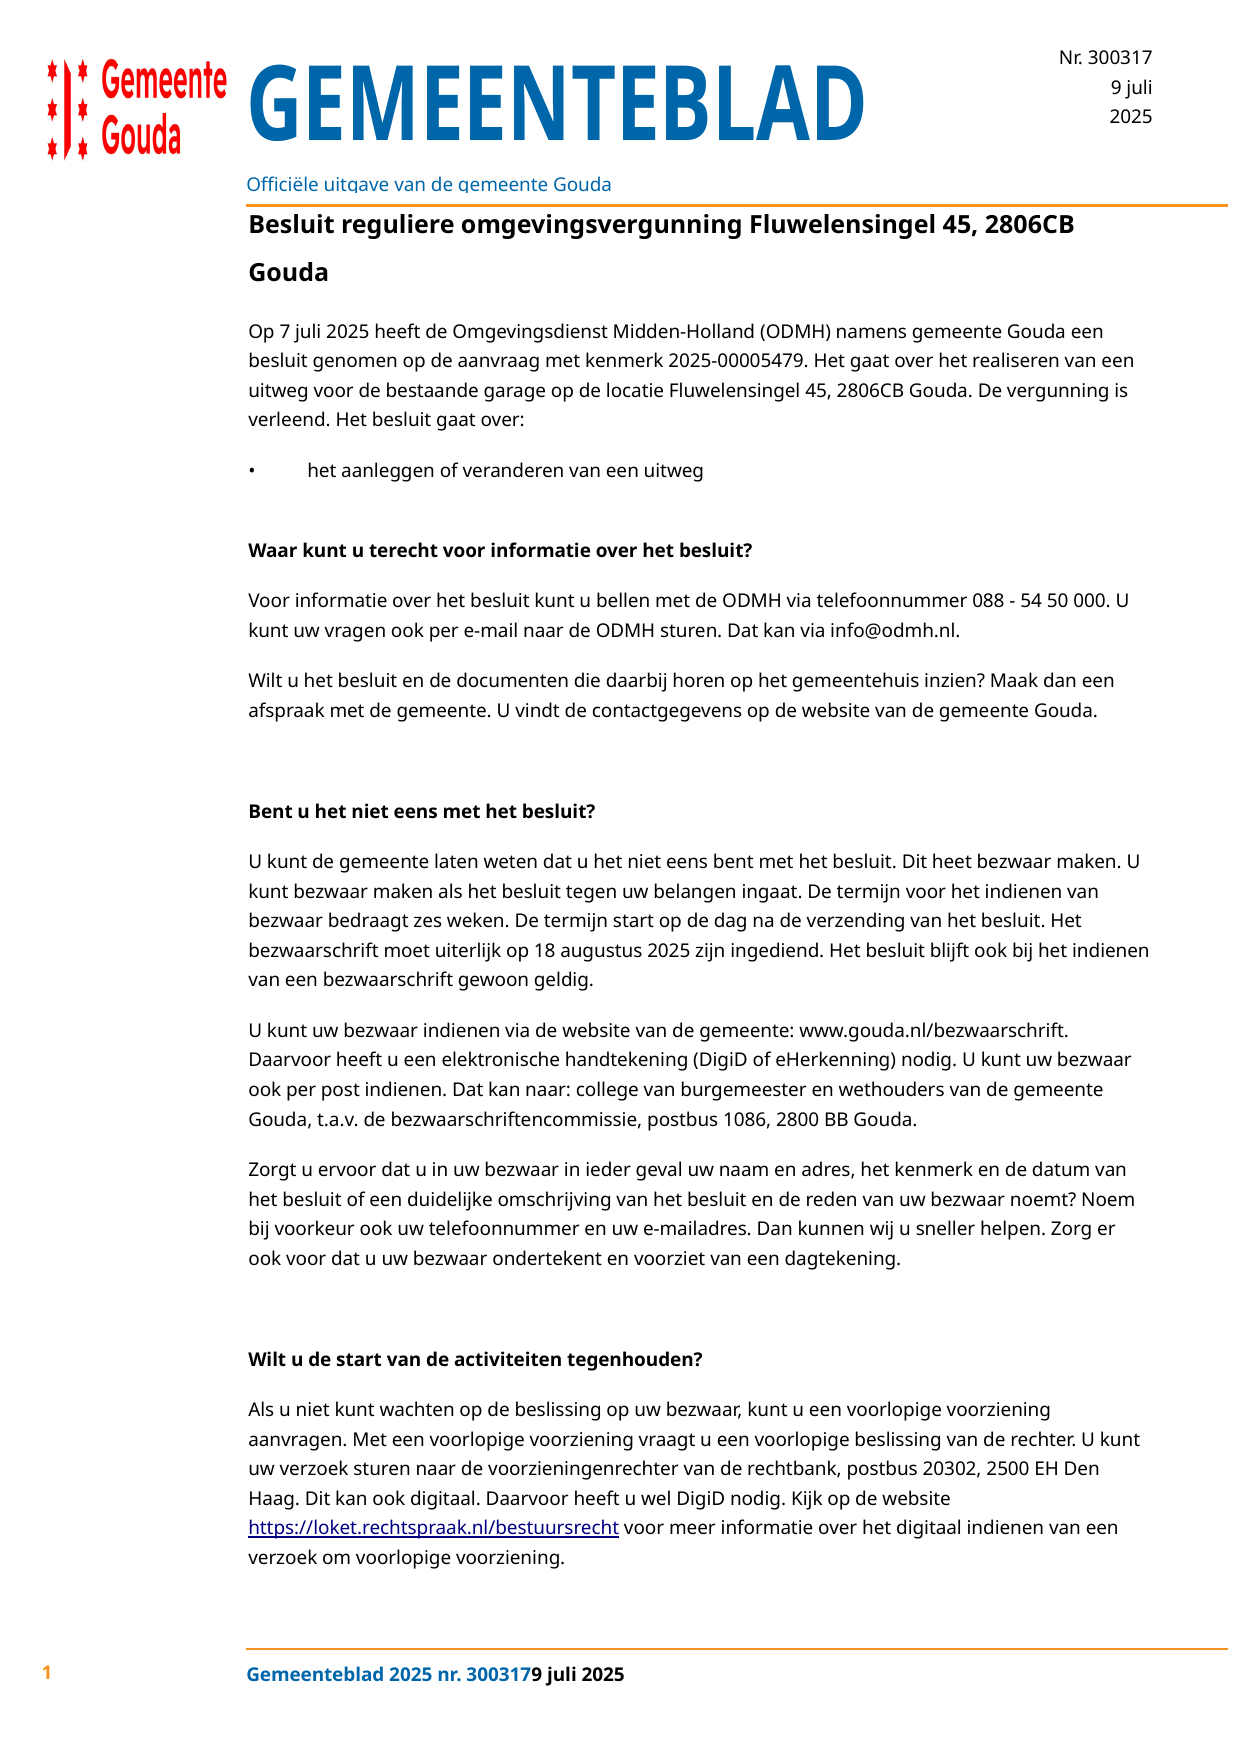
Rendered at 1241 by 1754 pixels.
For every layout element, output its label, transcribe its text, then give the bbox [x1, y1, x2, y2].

text Bent u het niet eens met het besluit? [248, 798, 1152, 824]
text U kunt uw bezwaar indienen via de website van de gemeente: www.gouda.nl/bezwaarschrift. Daarvoor heeft u een elektronische handtekening (DigiD of eHerkenning) nodig. U kunt uw bezwaar ook per post indienen. Dat kan naar: college van burgemeester en wethouders van de gemeente Gouda, t.a.v. de bezwaarschriftencommissie, postbus 1086, 2800 BB Gouda. [248, 1017, 1152, 1132]
text Wilt u de start van de activiteiten tegenhouden? [248, 1346, 1152, 1372]
text Besluit reguliere omgevingsvergunning Fluwelensingel 45, 2806CB Gouda [248, 207, 1152, 288]
text Waar kunt u terecht voor informatie over het besluit? [248, 537, 1152, 563]
text U kunt de gemeente laten weten dat u het niet eens bent met het besluit. Dit heet bezwaar maken. U kunt bezwaar maken als het besluit tegen uw belangen ingaat. De termijn voor het indienen van bezwaar bedraagt zes weken. De termijn start op de dag na de verzending van het besluit. Het bezwaarschrift moet uiterlijk op 18 augustus 2025 zijn ingediend. Het besluit blijft ook bij het indienen van een bezwaarschrift gewoon geldig. [248, 848, 1152, 992]
text Wilt u het besluit en de documenten die daarbij horen op het gemeentehuis inzien? Maak dan een afspraak met de gemeente. U vindt de contactgegevens op de website van de gemeente Gouda. [248, 667, 1152, 723]
list het aanleggen of veranderen van een uitweg [248, 457, 1152, 483]
text Voor informatie over het besluit kunt u bellen met de ODMH via telefoonnummer 088 - 54 50 000. U kunt uw vragen ook per e-mail naar de ODMH sturen. Dat kan via info@odmh.nl. [248, 587, 1152, 643]
text Zorgt u ervoor dat u in uw bezwaar in ieder geval uw naam en adres, het kenmerk en de datum van het besluit of een duidelijke omschrijving van het besluit en de reden van uw bezwaar noemt? Noem bij voorkeur ook uw telefoonnummer en uw e-mailadres. Dan kunnen wij u sneller helpen. Zorg er ook voor dat u uw bezwaar ondertekent en voorziet van een dagtekening. [248, 1156, 1152, 1271]
text Op 7 juli 2025 heeft de Omgevingsdienst Midden-Holland (ODMH) namens gemeente Gouda een besluit genomen op de aanvraag met kenmerk 2025-00005479. Het gaat over het realiseren van een uitweg voor de bestaande garage op de locatie Fluwelensingel 45, 2806CB Gouda. De vergunning is verleend. Het besluit gaat over: [248, 318, 1152, 432]
text Als u niet kunt wachten op de beslissing op uw bezwaar, kunt u een voorlopige voorziening aanvragen. Met een voorlopige voorziening vraagt u een voorlopige beslissing van de rechter. U kunt uw verzoek sturen naar de voorzieningenrechter van de rechtbank, postbus 20302, 2500 EH Den Haag. Dit kan ook digitaal. Daarvoor heeft u wel DigiD nodig. Kijk op de website https://loket.rechtspraak.nl/bestuursrecht voor meer informatie over het digitaal indienen van een verzoek om voorlopige voorziening. [248, 1396, 1152, 1570]
picture [41, 47, 231, 172]
